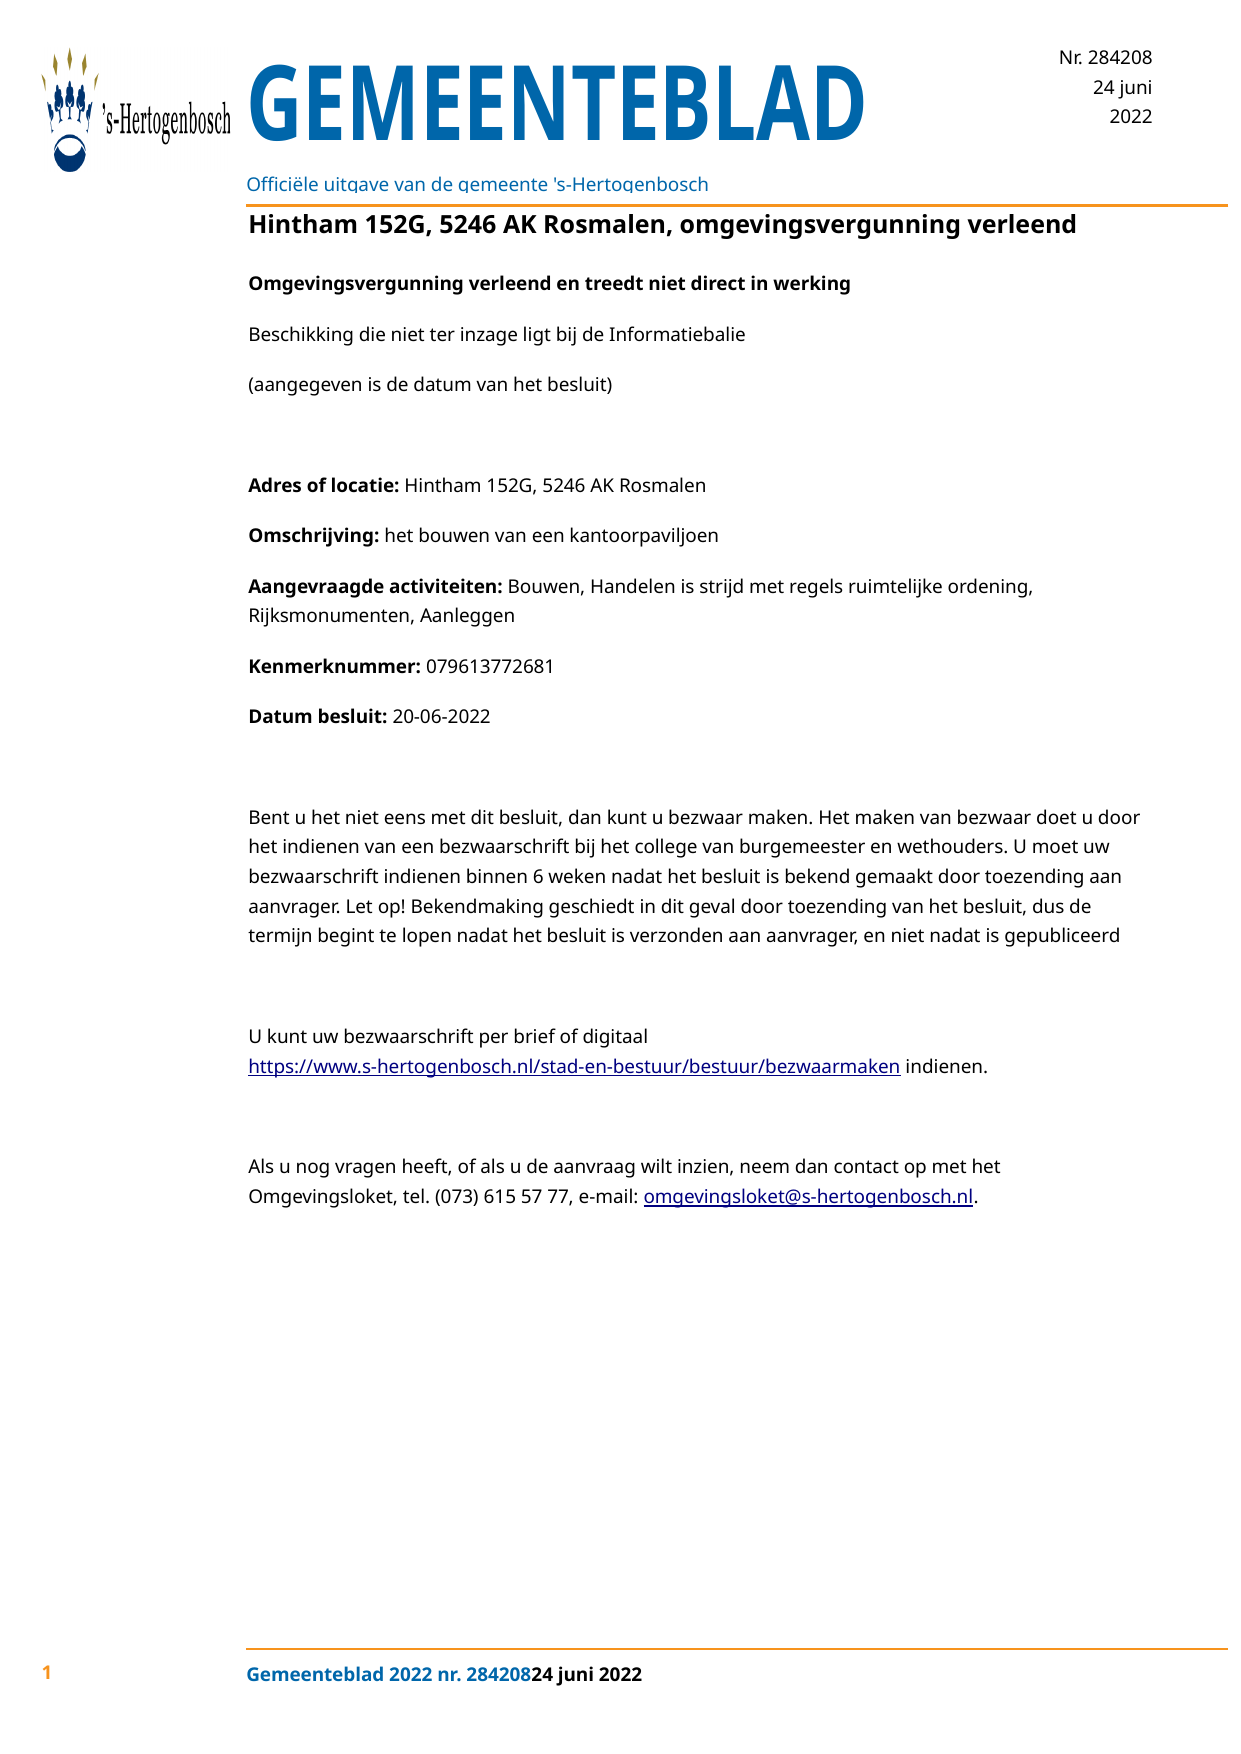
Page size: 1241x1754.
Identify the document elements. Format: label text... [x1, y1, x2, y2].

text Omgevingsvergunning verleend en treedt niet direct in werking [248, 270, 1152, 296]
text Omschrijving: het bouwen van een kantoorpaviljoen [248, 522, 1152, 548]
text U kunt uw bezwaarschrift per brief of digitaal https://www.s-hertogenbosch.nl/stad-en-bestuur/bestuur/bezwaarmaken indienen. [248, 1023, 1152, 1078]
text Bent u het niet eens met dit besluit, dan kunt u bezwaar maken. Het maken van bezwaar doet u door het indienen van een bezwaarschrift bij het college van burgemeester en wethouders. U moet uw bezwaarschrift indienen binnen 6 weken nadat het besluit is bekend gemaakt door toezending aan aanvrager. Let op! Bekendmaking geschiedt in dit geval door toezending van het besluit, dus de termijn begint te lopen nadat het besluit is verzonden aan aanvrager, en niet nadat is gepubliceerd [248, 804, 1152, 948]
text Aangevraagde activiteiten: Bouwen, Handelen is strijd met regels ruimtelijke ordening, Rijksmonumenten, Aanleggen [248, 573, 1152, 628]
text Hintham 152G, 5246 AK Rosmalen, omgevingsvergunning verleend [248, 207, 1152, 241]
text (aangegeven is de datum van het besluit) [248, 371, 1152, 397]
text Als u nog vragen heeft, of als u de aanvraag wilt inzien, neem dan contact op met het Omgevingsloket, tel. (073) 615 57 77, e-mail: omgevingsloket@s-hertogenbosch.nl. [248, 1154, 1152, 1209]
text Beschikking die niet ter inzage ligt bij de Informatiebalie [248, 321, 1152, 346]
text Kenmerknummer: 079613772681 [248, 653, 1152, 678]
text Adres of locatie: Hintham 152G, 5246 AK Rosmalen [248, 472, 1152, 498]
picture [41, 47, 231, 172]
text Datum besluit: 20-06-2022 [248, 703, 1152, 729]
